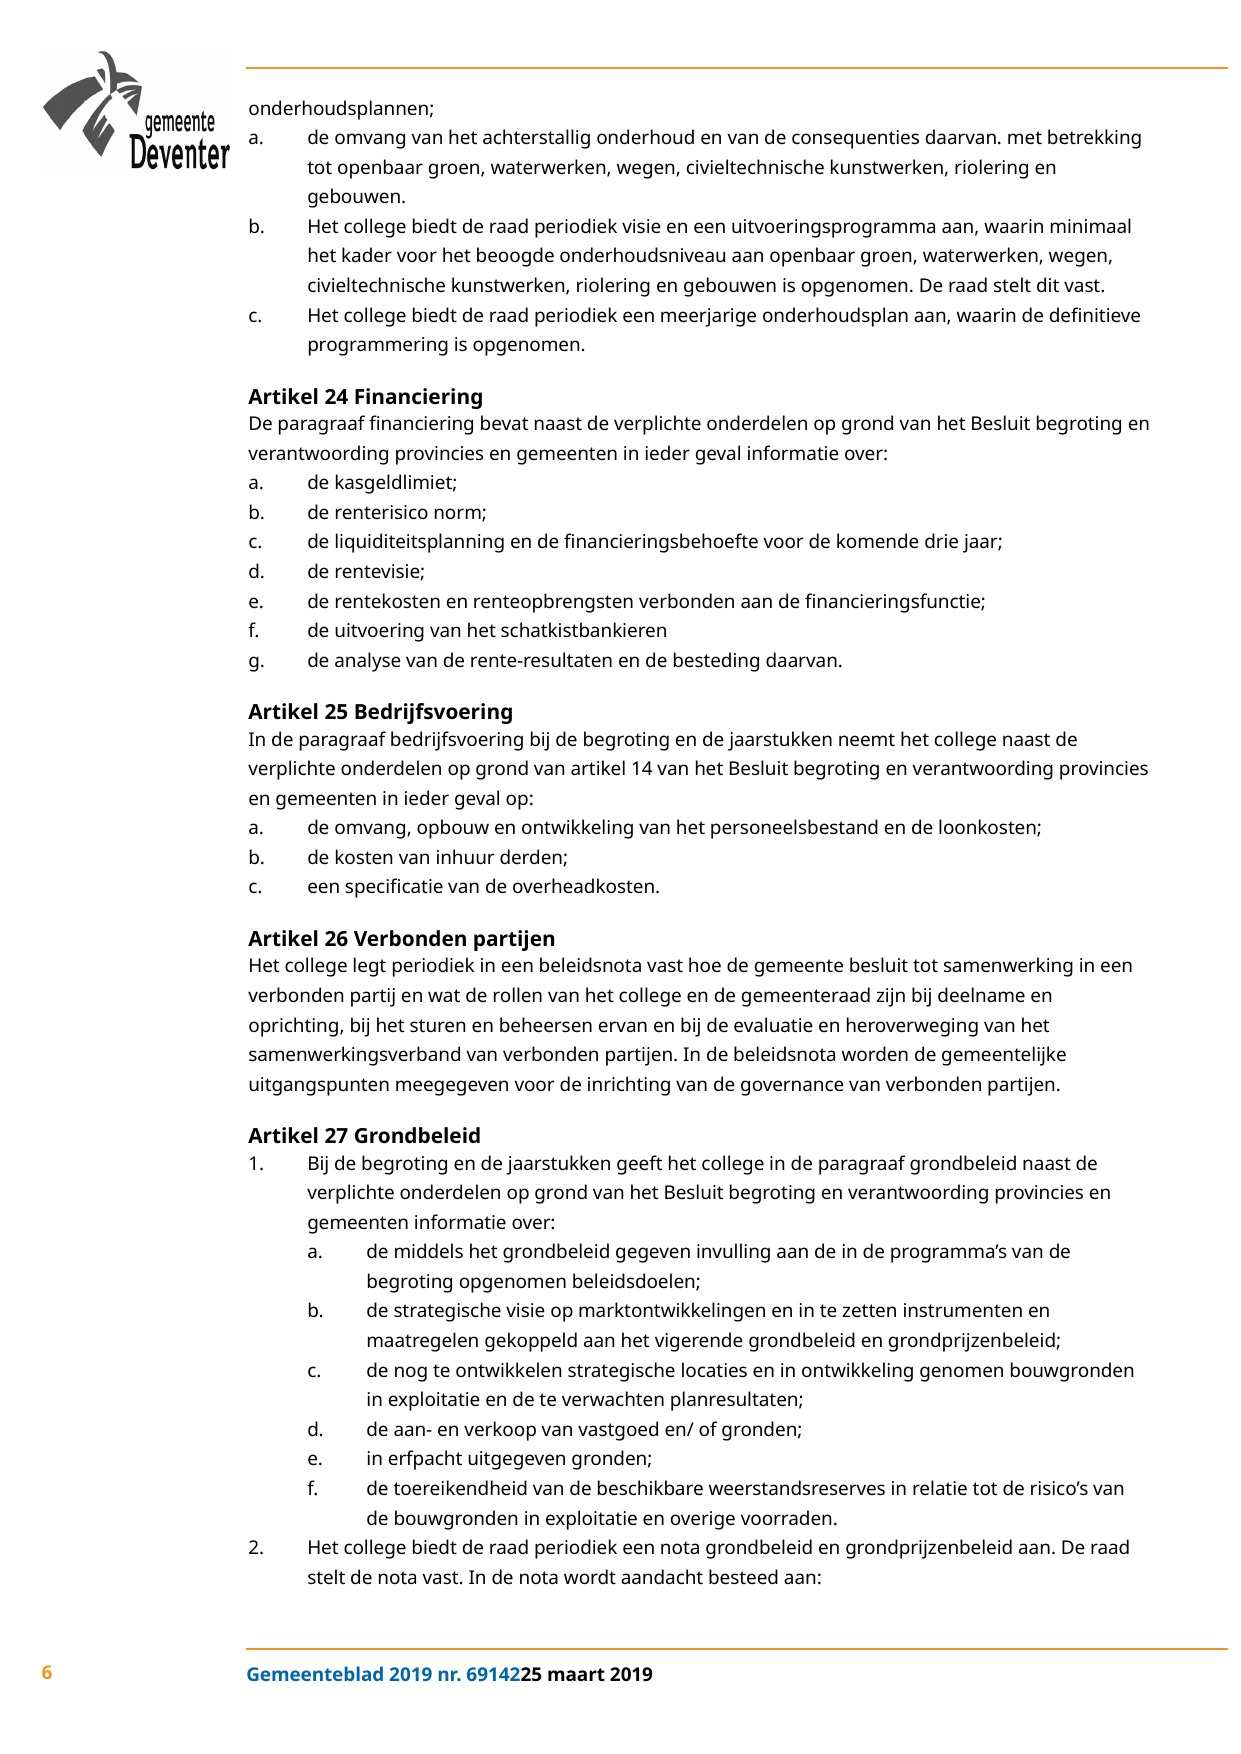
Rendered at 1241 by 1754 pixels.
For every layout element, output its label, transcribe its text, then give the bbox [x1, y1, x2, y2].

text Artikel 27 Grondbeleid [248, 1121, 1152, 1150]
list de toereikendheid van de beschikbare weerstandsreserves in relatie tot de risico’s van de bouwgronden in exploitatie en overige voorraden. [307, 1475, 1152, 1531]
list de renterisico norm; [248, 499, 1152, 525]
text Artikel 24 Financiering [248, 382, 1152, 410]
list de rentekosten en renteopbrengsten verbonden aan de financieringsfunctie; [248, 588, 1152, 613]
text Het college legt periodiek in een beleidsnota vast hoe de gemeente besluit tot samenwerking in een verbonden partij en wat de rollen van het college en de gemeenteraad zijn bij deelname en oprichting, bij het sturen en beheersen ervan en bij de evaluatie en heroverweging van het samenwerkingsverband van verbonden partijen. In de beleidsnota worden de gemeentelijke uitgangspunten meegegeven voor de inrichting van de governance van verbonden partijen. [248, 953, 1152, 1097]
list de analyse van de rente-resultaten en de besteding daarvan. [248, 647, 1152, 673]
list de kasgeldlimiet; [248, 469, 1152, 495]
list de rentevisie; [248, 558, 1152, 584]
list de aan- en verkoop van vastgoed en/ of gronden; [307, 1416, 1152, 1442]
text Artikel 26 Verbonden partijen [248, 924, 1152, 953]
list in erfpacht uitgegeven gronden; [307, 1446, 1152, 1471]
list de nog te ontwikkelen strategische locaties en in ontwikkeling genomen bouwgronden in exploitatie en de te verwachten planresultaten; [307, 1357, 1152, 1412]
list Het college biedt de raad periodiek een nota grondbeleid en grondprijzenbeleid aan. De raad stelt de nota vast. In de nota wordt aandacht besteed aan: [248, 1534, 1152, 1590]
list de uitvoering van het schatkistbankieren [248, 617, 1152, 643]
list de kosten van inhuur derden; [248, 844, 1152, 870]
list de liquiditeitsplanning en de financieringsbehoefte voor de komende drie jaar; [248, 529, 1152, 554]
list Het college biedt de raad periodiek visie en een uitvoeringsprogramma aan, waarin minimaal het kader voor het beoogde onderhoudsniveau aan openbaar groen, waterwerken, wegen, civieltechnische kunstwerken, riolering en gebouwen is opgenomen. De raad stelt dit vast. [248, 213, 1152, 298]
text onderhoudsplannen; [248, 95, 1152, 121]
list de omvang, opbouw en ontwikkeling van het personeelsbestand en de loonkosten; [248, 814, 1152, 840]
list Het college biedt de raad periodiek een meerjarige onderhoudsplan aan, waarin de definitieve programmering is opgenomen. [248, 302, 1152, 357]
text De paragraaf financiering bevat naast de verplichte onderdelen op grond van het Besluit begroting en verantwoording provincies en gemeenten in ieder geval informatie over: [248, 410, 1152, 466]
list de omvang van het achterstallig onderhoud en van de consequenties daarvan. met betrekking tot openbaar groen, waterwerken, wegen, civieltechnische kunstwerken, riolering en gebouwen. [248, 124, 1152, 209]
text Artikel 25 Bedrijfsvoering [248, 697, 1152, 726]
text In de paragraaf bedrijfsvoering bij de begroting en de jaarstukken neemt het college naast de verplichte onderdelen op grond van artikel 14 van het Besluit begroting en verantwoording provincies en gemeenten in ieder geval op: [248, 726, 1152, 811]
list een specificatie van de overheadkosten. [248, 874, 1152, 899]
list de middels het grondbeleid gegeven invulling aan de in de programma’s van de begroting opgenomen beleidsdoelen; [307, 1238, 1152, 1294]
list Bij de begroting en de jaarstukken geeft het college in de paragraaf grondbeleid naast de verplichte onderdelen op grond van het Besluit begroting en verantwoording provincies en gemeenten informatie over: [248, 1150, 1152, 1235]
picture [41, 47, 231, 172]
list de strategische visie op marktontwikkelingen en in te zetten instrumenten en maatregelen gekoppeld aan het vigerende grondbeleid en grondprijzenbeleid; [307, 1298, 1152, 1353]
